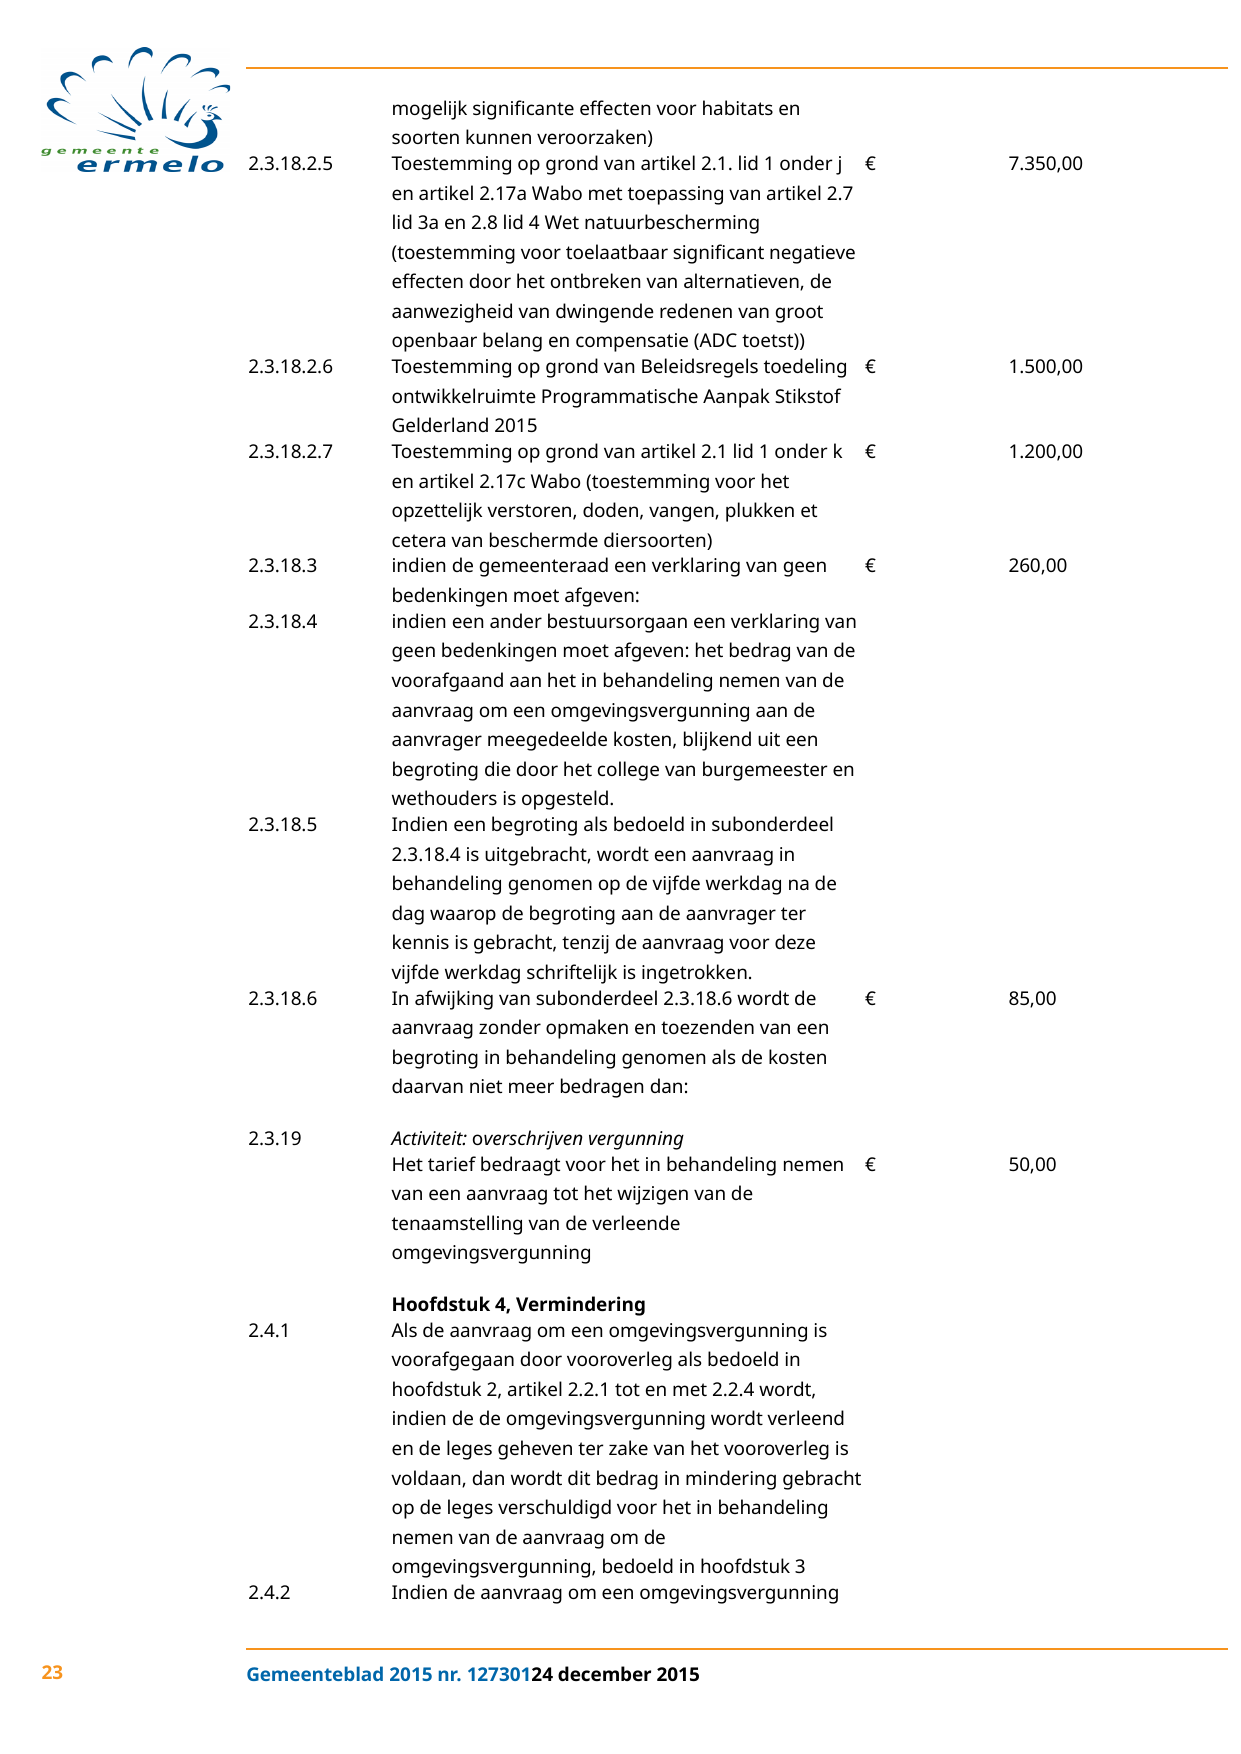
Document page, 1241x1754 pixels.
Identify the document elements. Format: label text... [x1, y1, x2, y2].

table_cell 2.3.18.6 [248, 985, 391, 1099]
table_cell € [865, 353, 1008, 438]
table_cell [391, 1265, 865, 1291]
table_cell [1008, 1125, 1152, 1151]
table_cell [865, 1265, 1008, 1291]
table_cell 260,00 [1008, 553, 1152, 608]
table_cell mogelijk significante effecten voor habitats en soorten kunnen veroorzaken) [391, 95, 865, 150]
table_cell [1008, 1291, 1152, 1317]
table_cell Toestemming op grond van artikel 2.1. lid 1 onder j en artikel 2.17a Wabo met toepassing van artikel 2.7 lid 3a en 2.8 lid 4 Wet natuurbescherming (toestemming voor toelaatbaar significant negatieve effecten door het ontbreken van alternatieven, de aanwezigheid van dwingende redenen van groot openbaar belang en compensatie (ADC toetst)) [391, 150, 865, 353]
table_cell [865, 1317, 1008, 1579]
table_cell [248, 1291, 391, 1317]
table_cell € [865, 438, 1008, 553]
table_cell [1008, 1265, 1152, 1291]
table_cell [248, 1099, 391, 1125]
table_cell 2.4.1 [248, 1317, 391, 1579]
table_cell [865, 95, 1008, 150]
table_cell Hoofdstuk 4, Vermindering [391, 1291, 865, 1317]
picture [41, 47, 231, 172]
table_cell Activiteit: overschrijven vergunning [391, 1125, 865, 1151]
table_cell [865, 1125, 1008, 1151]
table_cell 50,00 [1008, 1151, 1152, 1265]
table_cell [865, 1291, 1008, 1317]
table_cell Indien een begroting als bedoeld in subonderdeel 2.3.18.4 is uitgebracht, wordt een aanvraag in behandeling genomen op de vijfde werkdag na de dag waarop de begroting aan de aanvrager ter kennis is gebracht, tenzij de aanvraag voor deze vijfde werkdag schriftelijk is ingetrokken. [391, 811, 865, 985]
table_cell 2.3.18.3 [248, 553, 391, 608]
table_cell [1008, 1317, 1152, 1579]
table_cell 2.3.19 [248, 1125, 391, 1151]
table_cell [865, 1579, 1008, 1605]
table_cell [1008, 608, 1152, 811]
table_cell € [865, 985, 1008, 1099]
table_cell € [865, 553, 1008, 608]
table_cell [1008, 1099, 1152, 1125]
table_cell [1008, 1579, 1152, 1605]
table_cell 2.3.18.4 [248, 608, 391, 811]
table_cell Toestemming op grond van Beleidsregels toedeling ontwikkelruimte Programmatische Aanpak Stikstof Gelderland 2015 [391, 353, 865, 438]
table_cell Indien de aanvraag om een omgevingsvergunning [391, 1579, 865, 1605]
table_cell 1.500,00 [1008, 353, 1152, 438]
table_cell 2.3.18.2.6 [248, 353, 391, 438]
table_cell [865, 608, 1008, 811]
table_cell [248, 95, 391, 150]
table_cell [865, 1099, 1008, 1125]
table_cell [865, 811, 1008, 985]
table_cell 2.4.2 [248, 1579, 391, 1605]
table_cell indien een ander bestuursorgaan een verklaring van geen bedenkingen moet afgeven: het bedrag van de voorafgaand aan het in behandeling nemen van de aanvraag om een omgevingsvergunning aan de aanvrager meegedeelde kosten, blijkend uit een begroting die door het college van burgemeester en wethouders is opgesteld. [391, 608, 865, 811]
table_cell € [865, 1151, 1008, 1265]
table_cell Het tarief bedraagt voor het in behandeling nemen van een aanvraag tot het wijzigen van de tenaamstelling van de verleende omgevingsvergunning [391, 1151, 865, 1265]
table_cell 2.3.18.5 [248, 811, 391, 985]
table_cell 1.200,00 [1008, 438, 1152, 553]
table_cell Toestemming op grond van artikel 2.1 lid 1 onder k en artikel 2.17c Wabo (toestemming voor het opzettelijk verstoren, doden, vangen, plukken et cetera van beschermde diersoorten) [391, 438, 865, 553]
table_cell [248, 1151, 391, 1265]
table_cell indien de gemeenteraad een verklaring van geen bedenkingen moet afgeven: [391, 553, 865, 608]
table_cell In afwijking van subonderdeel 2.3.18.6 wordt de aanvraag zonder opmaken en toezenden van een begroting in behandeling genomen als de kosten daarvan niet meer bedragen dan: [391, 985, 865, 1099]
table_cell [1008, 95, 1152, 150]
table_cell 7.350,00 [1008, 150, 1152, 353]
table_cell 2.3.18.2.7 [248, 438, 391, 553]
table_cell 2.3.18.2.5 [248, 150, 391, 353]
table_cell Als de aanvraag om een omgevingsvergunning is voorafgegaan door vooroverleg als bedoeld in hoofdstuk 2, artikel 2.2.1 tot en met 2.2.4 wordt, indien de de omgevingsvergunning wordt verleend en de leges geheven ter zake van het vooroverleg is voldaan, dan wordt dit bedrag in mindering gebracht op de leges verschuldigd voor het in behandeling nemen van de aanvraag om de omgevingsvergunning, bedoeld in hoofdstuk 3 [391, 1317, 865, 1579]
table_cell 85,00 [1008, 985, 1152, 1099]
table_cell [248, 1265, 391, 1291]
table_cell [391, 1099, 865, 1125]
table_cell [1008, 811, 1152, 985]
table_cell € [865, 150, 1008, 353]
